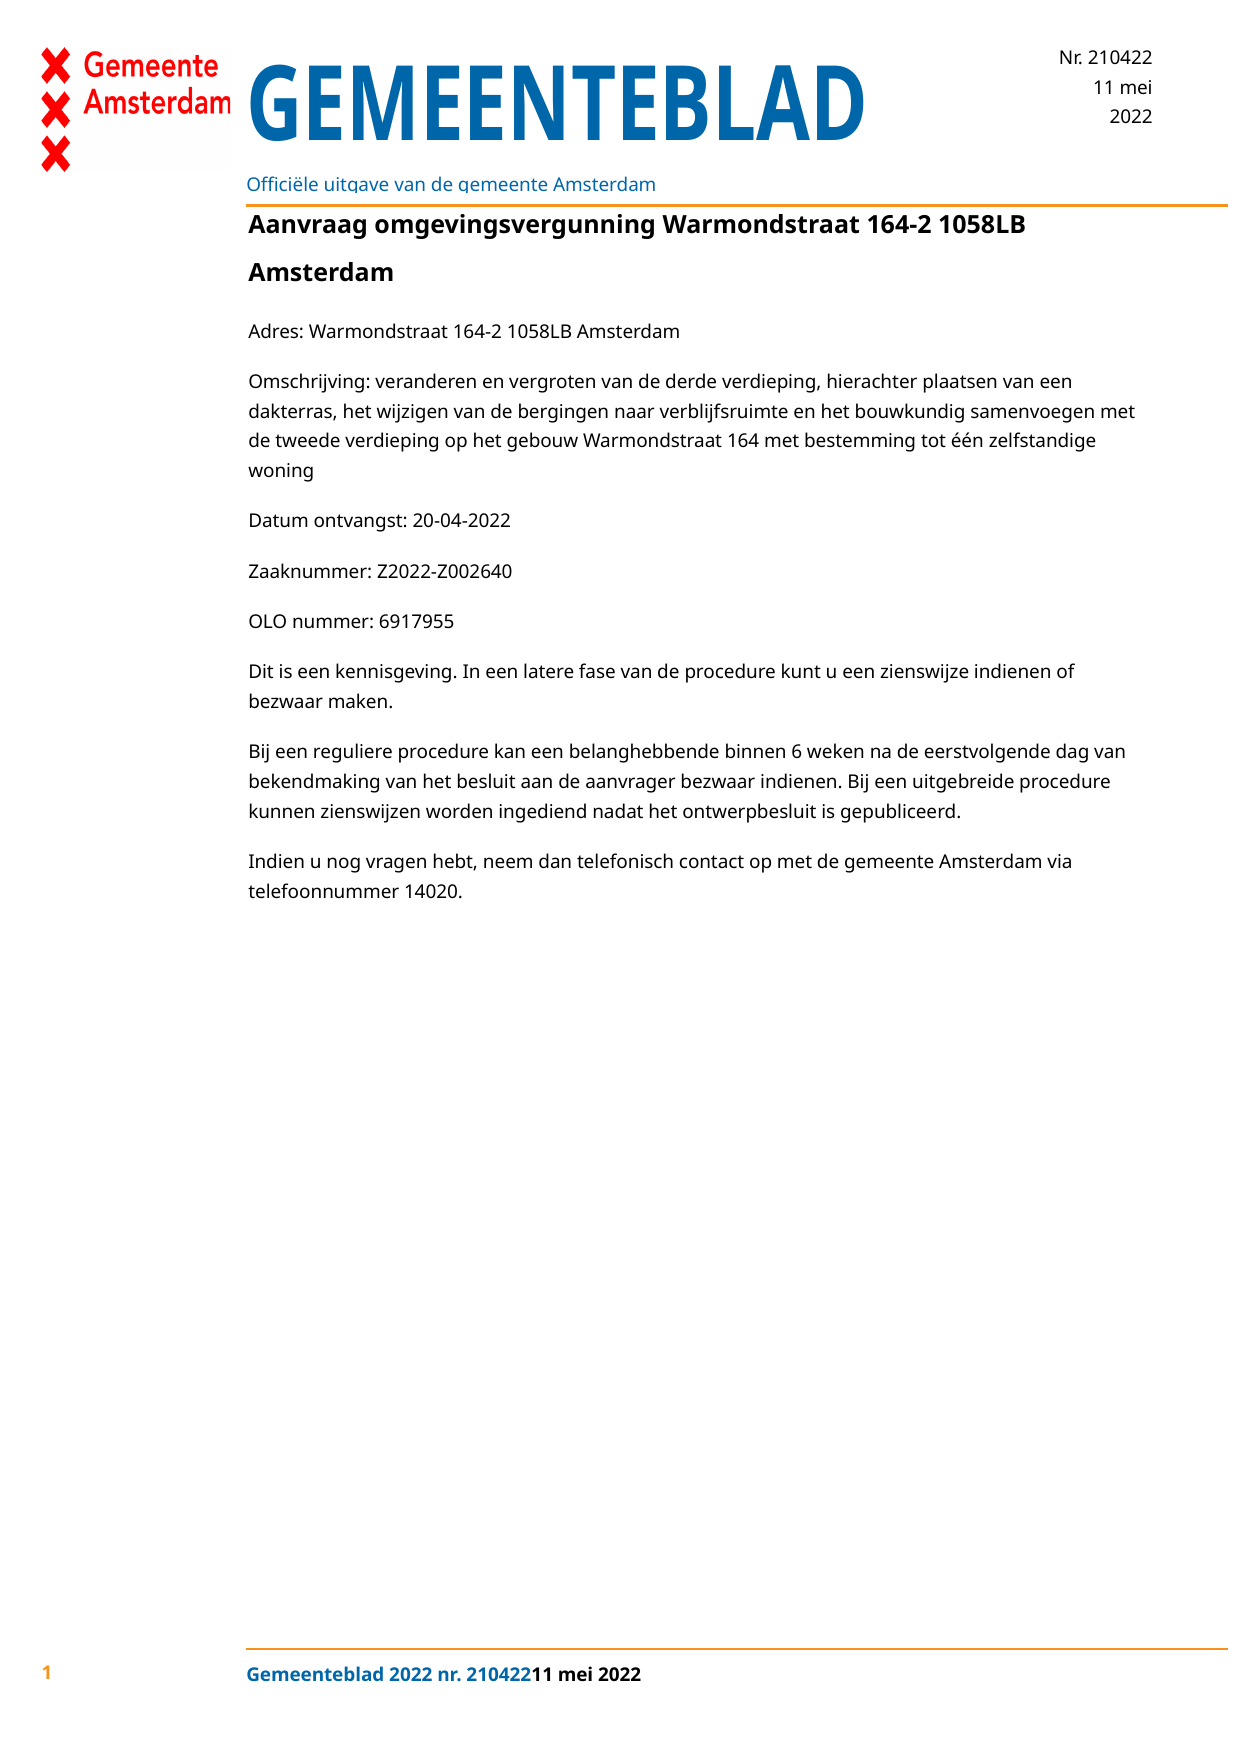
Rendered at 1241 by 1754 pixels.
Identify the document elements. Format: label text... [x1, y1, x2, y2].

text Dit is een kennisgeving. In een latere fase van de procedure kunt u een zienswijze indienen of bezwaar maken. [248, 659, 1152, 714]
text OLO nummer: 6917955 [248, 608, 1152, 634]
text Bij een reguliere procedure kan een belanghebbende binnen 6 weken na de eerstvolgende dag van bekendmaking van het besluit aan de aanvrager bezwaar indienen. Bij een uitgebreide procedure kunnen zienswijzen worden ingediend nadat het ontwerpbesluit is gepubliceerd. [248, 739, 1152, 824]
text Datum ontvangst: 20-04-2022 [248, 507, 1152, 533]
picture [41, 47, 231, 172]
text Indien u nog vragen hebt, neem dan telefonisch contact op met de gemeente Amsterdam via telefoonnummer 14020. [248, 848, 1152, 904]
text Zaaknummer: Z2022-Z002640 [248, 558, 1152, 584]
text Adres: Warmondstraat 164-2 1058LB Amsterdam [248, 318, 1152, 344]
text Aanvraag omgevingsvergunning Warmondstraat 164-2 1058LB Amsterdam [248, 207, 1152, 288]
text Omschrijving: veranderen en vergroten van de derde verdieping, hierachter plaatsen van een dakterras, het wijzigen van de bergingen naar verblijfsruimte en het bouwkundig samenvoegen met de tweede verdieping op het gebouw Warmondstraat 164 met bestemming tot één zelfstandige woning [248, 368, 1152, 483]
